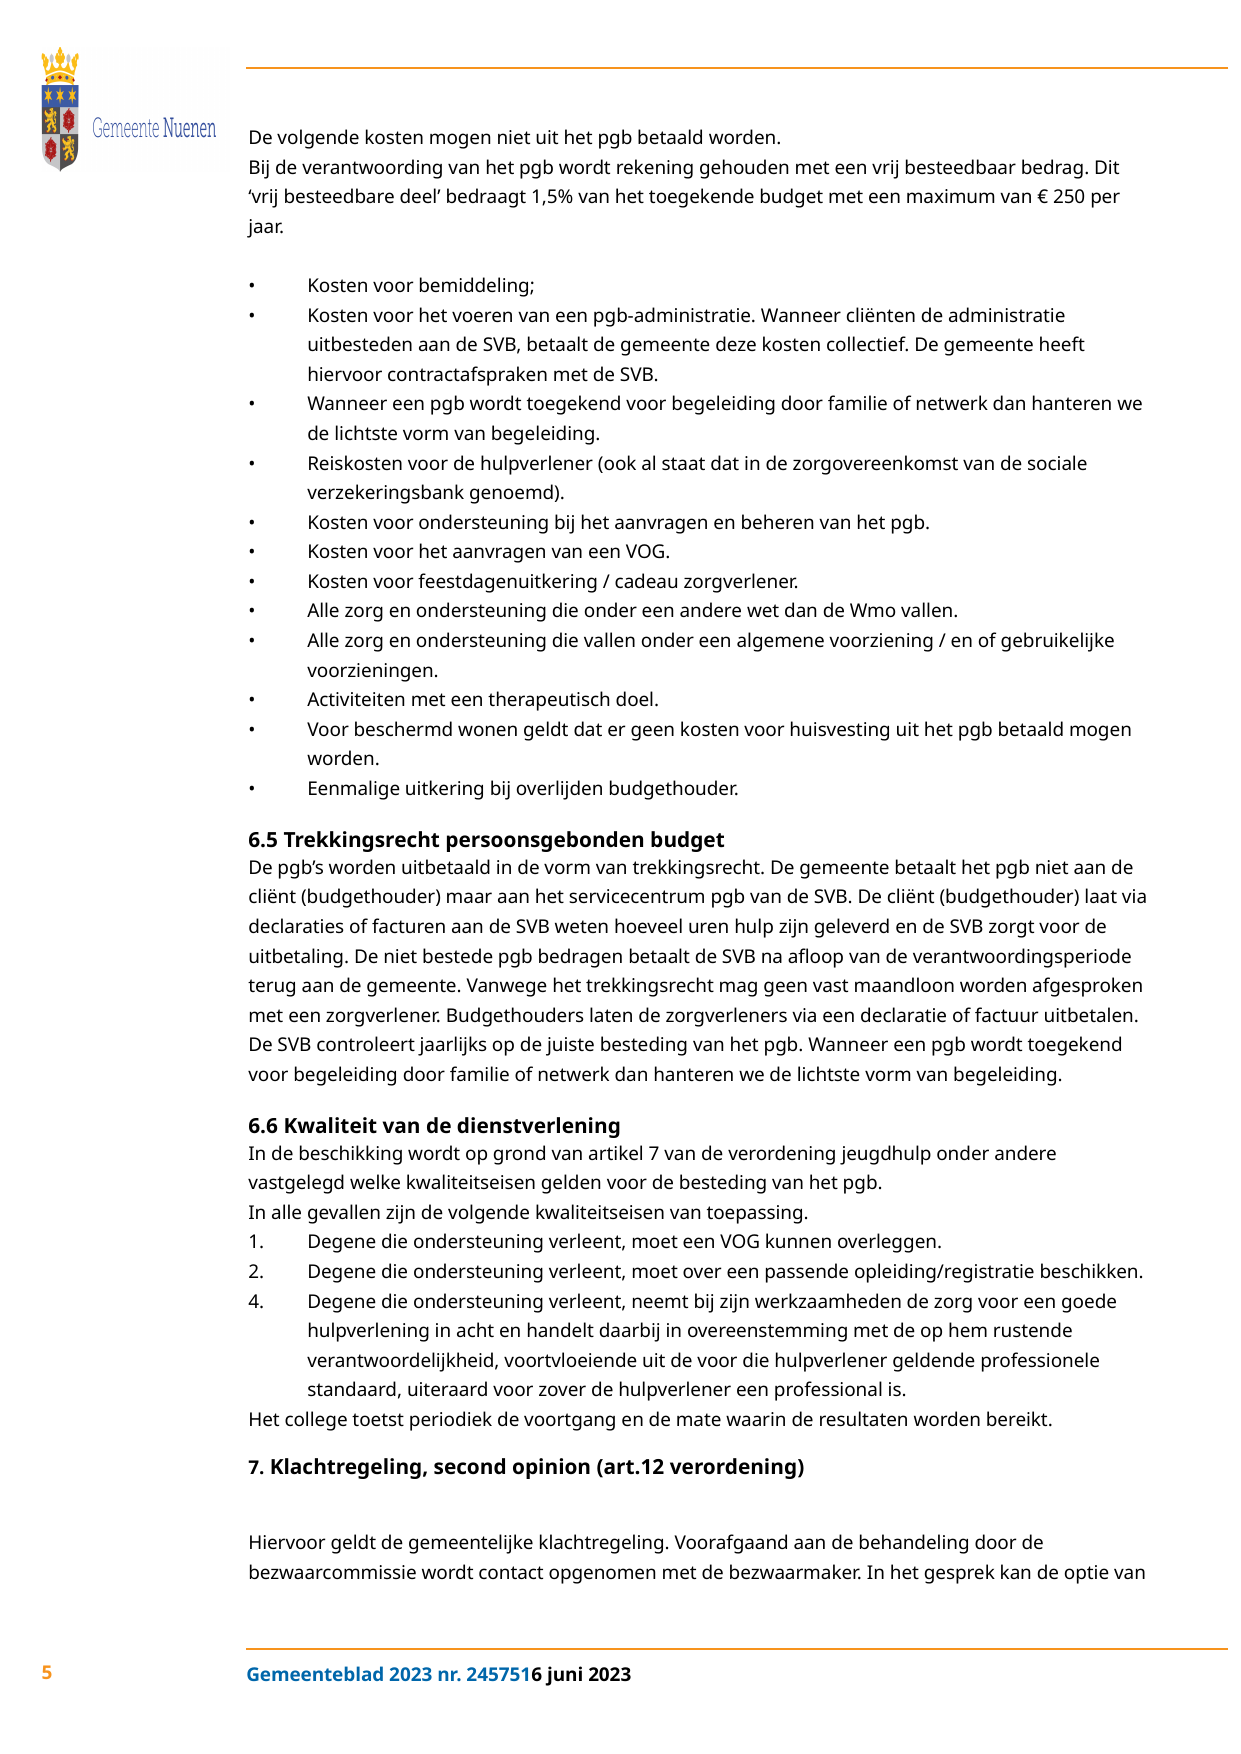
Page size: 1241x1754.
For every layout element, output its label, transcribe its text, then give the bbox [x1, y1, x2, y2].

text Het college toetst periodiek de voortgang en de mate waarin de resultaten worden bereikt. [248, 1406, 1152, 1432]
text 6.5 Trekkingsrecht persoonsgebonden budget [248, 826, 1152, 854]
text Bij de verantwoording van het pgb wordt rekening gehouden met een vrij besteedbaar bedrag. Dit ‘vrij besteedbare deel’ bedraagt 1,5% van het toegekende budget met een maximum van € 250 per jaar. [248, 154, 1152, 239]
text In alle gevallen zijn de volgende kwaliteitseisen van toepassing. [248, 1199, 1152, 1225]
list Reiskosten voor de hulpverlener (ook al staat dat in de zorgovereenkomst van de sociale verzekeringsbank genoemd). [248, 450, 1152, 505]
list Kosten voor het aanvragen van een VOG. [248, 538, 1152, 564]
text 7. Klachtregeling, second opinion (art.12 verordening) [248, 1452, 1152, 1480]
list Activiteiten met een therapeutisch doel. [248, 686, 1152, 712]
list Voor beschermd wonen geldt dat er geen kosten voor huisvesting uit het pgb betaald mogen worden. [248, 716, 1152, 771]
text Hiervoor geldt de gemeentelijke klachtregeling. Voorafgaand aan de behandeling door de bezwaarcommissie wordt contact opgenomen met de bezwaarmaker. In het gesprek kan de optie van [248, 1529, 1152, 1585]
list Alle zorg en ondersteuning die onder een andere wet dan de Wmo vallen. [248, 598, 1152, 623]
list Kosten voor feestdagenuitkering / cadeau zorgverlener. [248, 568, 1152, 594]
list Wanneer een pgb wordt toegekend voor begeleiding door familie of netwerk dan hanteren we de lichtste vorm van begeleiding. [248, 391, 1152, 446]
text In de beschikking wordt op grond van artikel 7 van de verordening jeugdhulp onder andere vastgelegd welke kwaliteitseisen gelden voor de besteding van het pgb. [248, 1140, 1152, 1195]
list Degene die ondersteuning verleent, moet over een passende opleiding/registratie beschikken. [248, 1258, 1152, 1284]
list Kosten voor het voeren van een pgb-administratie. Wanneer cliënten de administratie uitbesteden aan de SVB, betaalt de gemeente deze kosten collectief. De gemeente heeft hiervoor contractafspraken met de SVB. [248, 302, 1152, 387]
list Alle zorg en ondersteuning die vallen onder een algemene voorziening / en of gebruikelijke voorzieningen. [248, 627, 1152, 683]
text 6.6 Kwaliteit van de dienstverlening [248, 1112, 1152, 1140]
text De pgb’s worden uitbetaald in de vorm van trekkingsrecht. De gemeente betaalt het pgb niet aan de cliënt (budgethouder) maar aan het servicecentrum pgb van de SVB. De cliënt (budgethouder) laat via declaraties of facturen aan de SVB weten hoeveel uren hulp zijn geleverd en de SVB zorgt voor de uitbetaling. De niet bestede pgb bedragen betaalt de SVB na afloop van de verantwoordingsperiode terug aan de gemeente. Vanwege het trekkingsrecht mag geen vast maandloon worden afgesproken met een zorgverlener. Budgethouders laten de zorgverleners via een declaratie of factuur uitbetalen. De SVB controleert jaarlijks op de juiste besteding van het pgb. Wanneer een pgb wordt toegekend voor begeleiding door familie of netwerk dan hanteren we de lichtste vorm van begeleiding. [248, 854, 1152, 1087]
list Degene die ondersteuning verleent, moet een VOG kunnen overleggen. [248, 1229, 1152, 1254]
text De volgende kosten mogen niet uit het pgb betaald worden. [248, 124, 1152, 150]
list Degene die ondersteuning verleent, neemt bij zijn werkzaamheden de zorg voor een goede hulpverlening in acht en handelt daarbij in overeenstemming met de op hem rustende verantwoordelijkheid, voortvloeiende uit de voor die hulpverlener geldende professionele standaard, uiteraard voor zover de hulpverlener een professional is. [248, 1288, 1152, 1402]
list Kosten voor ondersteuning bij het aanvragen en beheren van het pgb. [248, 509, 1152, 535]
picture [41, 47, 231, 172]
list Eenmalige uitkering bij overlijden budgethouder. [248, 775, 1152, 801]
list Kosten voor bemiddeling; [248, 272, 1152, 298]
